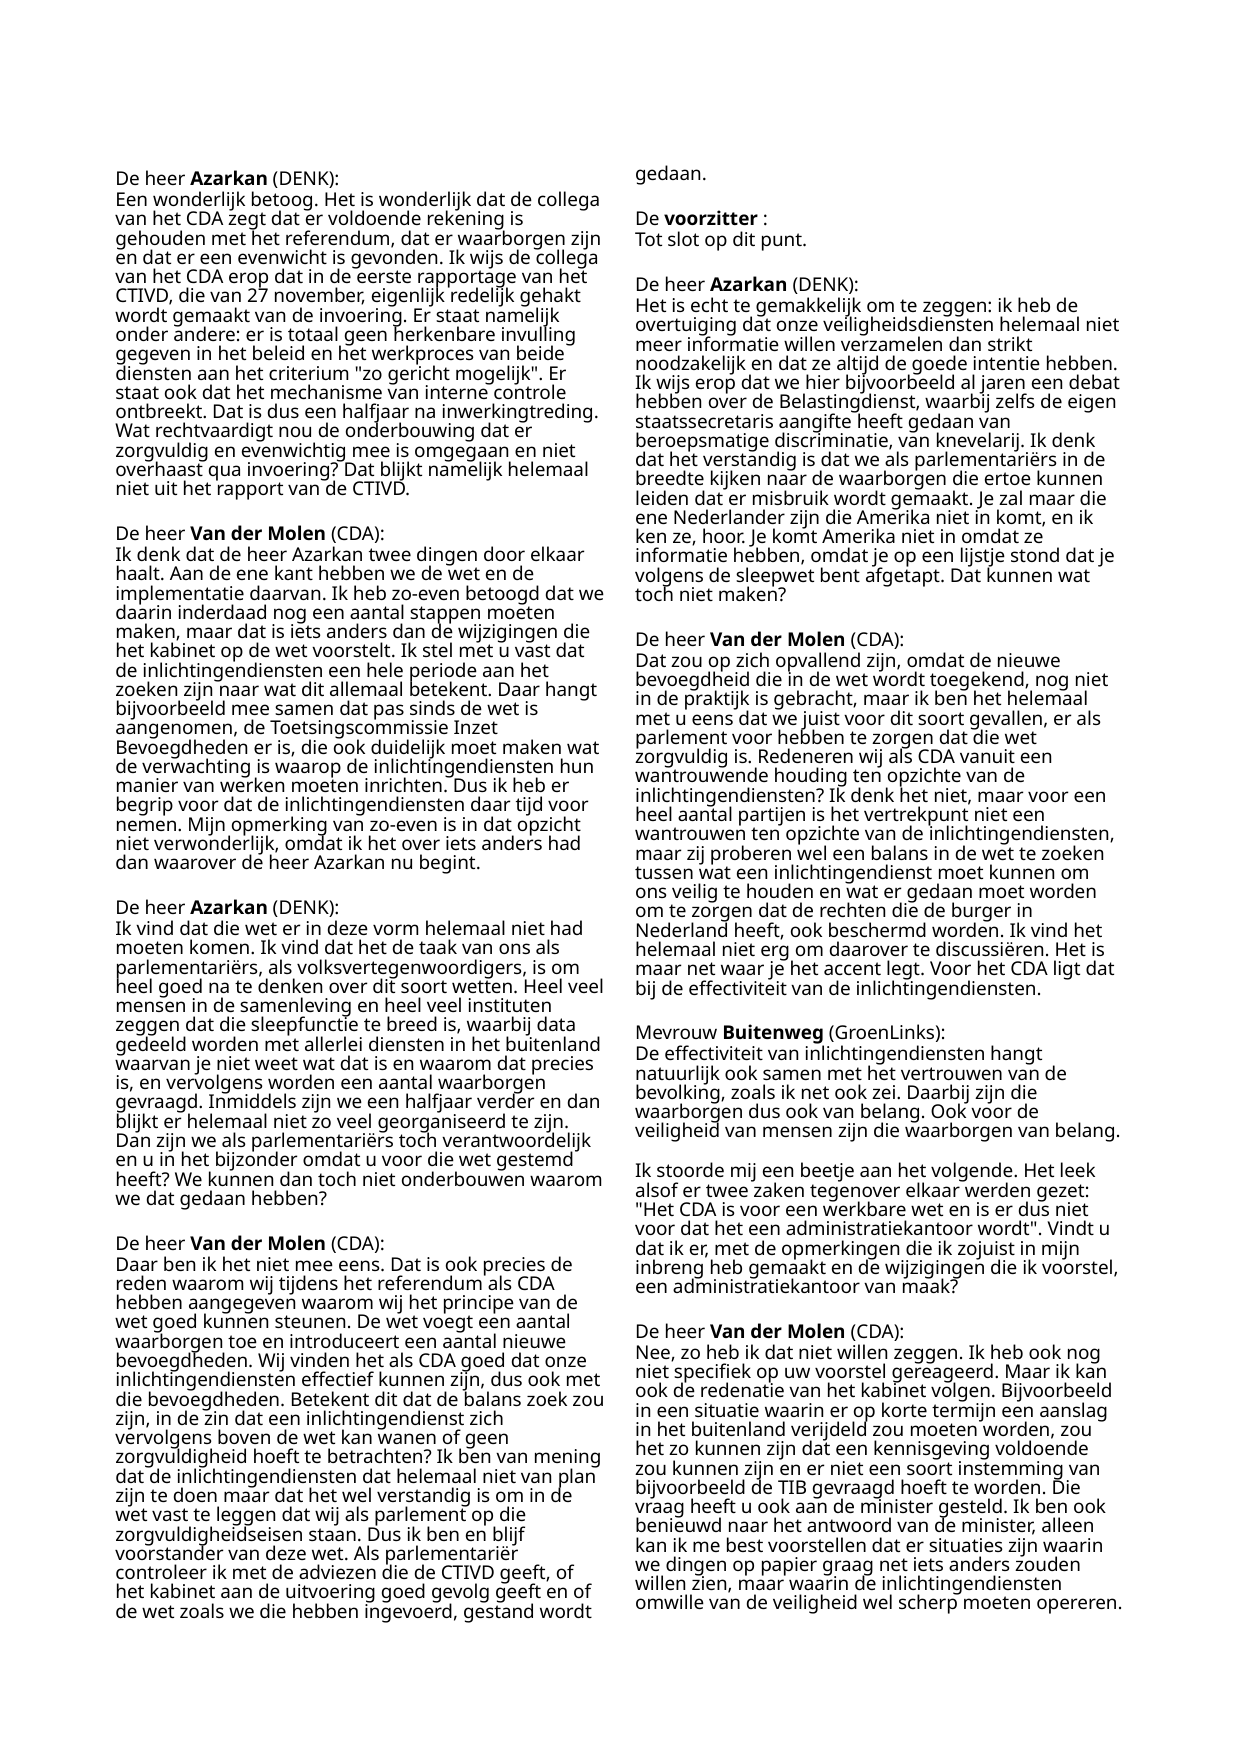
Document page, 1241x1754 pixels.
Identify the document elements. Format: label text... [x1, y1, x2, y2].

text Ik stoorde mij een beetje aan het volgende. Het leek alsof er twee zaken tegenover elkaar werden gezet: "Het CDA is voor een werkbare wet en is er dus niet voor dat het een administratiekantoor wordt". Vindt u dat ik er, met de opmerkingen die ik zojuist in mijn inbreng heb gemaakt en de wijzigingen die ik voorstel, een administratiekantoor van maak? [635, 1162, 1125, 1297]
text De heer Van der Molen (CDA): [635, 1318, 1125, 1344]
text Het is echt te gemakkelijk om te zeggen: ik heb de overtuiging dat onze veiligheidsdiensten helemaal niet meer informatie willen verzamelen dan strikt noodzakelijk en dat ze altijd de goede intentie hebben. Ik wijs erop dat we hier bijvoorbeeld al jaren een debat hebben over de Belastingdienst, waarbij zelfs de eigen staatssecretaris aangifte heeft gedaan van beroepsmatige discriminatie, van knevelarij. Ik denk dat het verstandig is dat we als parlementariërs in de breedte kijken naar de waarborgen die ertoe kunnen leiden dat er misbruik wordt gemaakt. Je zal maar die ene Nederlander zijn die Amerika niet in komt, en ik ken ze, hoor. Je komt Amerika niet in omdat ze informatie hebben, omdat je op een lijstje stond dat je volgens de sleepwet bent afgetapt. Dat kunnen wat toch niet maken? [635, 297, 1125, 605]
text Ik vind dat die wet er in deze vorm helemaal niet had moeten komen. Ik vind dat het de taak van ons als parlementariërs, als volksvertegenwoordigers, is om heel goed na te denken over dit soort wetten. Heel veel mensen in de samenleving en heel veel instituten zeggen dat die sleepfunctie te breed is, waarbij data gedeeld worden met allerlei diensten in het buitenland waarvan je niet weet wat dat is en waarom dat precies is, en vervolgens worden een aantal waarborgen gevraagd. Inmiddels zijn we een halfjaar verder en dan blijkt er helemaal niet zo veel georganiseerd te zijn. Dan zijn we als parlementariërs toch verantwoordelijk en u in het bijzonder omdat u voor die wet gestemd heeft? We kunnen dan toch niet onderbouwen waarom we dat gedaan hebben? [115, 920, 605, 1209]
text De heer Van der Molen (CDA): [115, 520, 605, 546]
text Mevrouw Buitenweg (GroenLinks): [635, 1019, 1125, 1045]
text Dat zou op zich opvallend zijn, omdat de nieuwe bevoegdheid die in de wet wordt toegekend, nog niet in de praktijk is gebracht, maar ik ben het helemaal met u eens dat we juist voor dit soort gevallen, er als parlement voor hebben te zorgen dat die wet zorgvuldig is. Redeneren wij als CDA vanuit een wantrouwende houding ten opzichte van de inlichtingendiensten? Ik denk het niet, maar voor een heel aantal partijen is het vertrekpunt niet een wantrouwen ten opzichte van de inlichtingendiensten, maar zij proberen wel een balans in de wet te zoeken tussen wat een inlichtingendienst moet kunnen om ons veilig te houden en wat er gedaan moet worden om te zorgen dat de rechten die de burger in Nederland heeft, ook beschermd worden. Ik vind het helemaal niet erg om daarover te discussiëren. Het is maar net waar je het accent legt. Voor het CDA ligt dat bij de effectiviteit van de inlichtingendiensten. [635, 652, 1125, 999]
text De effectiviteit van inlichtingendiensten hangt natuurlijk ook samen met het vertrouwen van de bevolking, zoals ik net ook zei. Daarbij zijn die waarborgen dus ook van belang. Ook voor de veiligheid van mensen zijn die waarborgen van belang. [635, 1045, 1125, 1142]
text De heer Van der Molen (CDA): [635, 626, 1125, 652]
text Nee, zo heb ik dat niet willen zeggen. Ik heb ook nog niet specifiek op uw voorstel gereageerd. Maar ik kan ook de redenatie van het kabinet volgen. Bijvoorbeeld in een situatie waarin er op korte termijn een aanslag in het buitenland verijdeld zou moeten worden, zou het zo kunnen zijn dat een kennisgeving voldoende zou kunnen zijn en er niet een soort instemming van bijvoorbeeld de TIB gevraagd hoeft te worden. Die vraag heeft u ook aan de minister gesteld. Ik ben ook benieuwd naar het antwoord van de minister, alleen kan ik me best voorstellen dat er situaties zijn waarin we dingen op papier graag net iets anders zouden willen zien, maar waarin de inlichtingendiensten omwille van de veiligheid wel scherp moeten opereren. [635, 1344, 1125, 1614]
text Ik denk dat de heer Azarkan twee dingen door elkaar haalt. Aan de ene kant hebben we de wet en de implementatie daarvan. Ik heb zo-even betoogd dat we daarin inderdaad nog een aantal stappen moeten maken, maar dat is iets anders dan de wijzigingen die het kabinet op de wet voorstelt. Ik stel met u vast dat de inlichtingendiensten een hele periode aan het zoeken zijn naar wat dit allemaal betekent. Daar hangt bijvoorbeeld mee samen dat pas sinds de wet is aangenomen, de Toetsingscommissie Inzet Bevoegdheden er is, die ook duidelijk moet maken wat de verwachting is waarop de inlichtingendiensten hun manier van werken moeten inrichten. Dus ik heb er begrip voor dat de inlichtingendiensten daar tijd voor nemen. Mijn opmerking van zo-even is in dat opzicht niet verwonderlijk, omdat ik het over iets anders had dan waarover de heer Azarkan nu begint. [115, 546, 605, 873]
text De heer Azarkan (DENK): [635, 271, 1125, 297]
text De heer Azarkan (DENK): [115, 165, 605, 191]
text Tot slot op dit punt. [635, 231, 1125, 250]
text gedaan. [635, 165, 1125, 184]
text De heer Van der Molen (CDA): [115, 1230, 605, 1256]
text Een wonderlijk betoog. Het is wonderlijk dat de collega van het CDA zegt dat er voldoende rekening is gehouden met het referendum, dat er waarborgen zijn en dat er een evenwicht is gevonden. Ik wijs de collega van het CDA erop dat in de eerste rapportage van het CTIVD, die van 27 november, eigenlijk redelijk gehakt wordt gemaakt van de invoering. Er staat namelijk onder andere: er is totaal geen herkenbare invulling gegeven in het beleid en het werkproces van beide diensten aan het criterium "zo gericht mogelijk". Er staat ook dat het mechanisme van interne controle ontbreekt. Dat is dus een halfjaar na inwerkingtreding. Wat rechtvaardigt nou de onderbouwing dat er zorgvuldig en evenwichtig mee is omgegaan en niet overhaast qua invoering? Dat blijkt namelijk helemaal niet uit het rapport van de CTIVD. [115, 191, 605, 499]
text Daar ben ik het niet mee eens. Dat is ook precies de reden waarom wij tijdens het referendum als CDA hebben aangegeven waarom wij het principe van de wet goed kunnen steunen. De wet voegt een aantal waarborgen toe en introduceert een aantal nieuwe bevoegdheden. Wij vinden het als CDA goed dat onze inlichtingendiensten effectief kunnen zijn, dus ook met die bevoegdheden. Betekent dit dat de balans zoek zou zijn, in de zin dat een inlichtingendienst zich vervolgens boven de wet kan wanen of geen zorgvuldigheid hoeft te betrachten? Ik ben van mening dat de inlichtingendiensten dat helemaal niet van plan zijn te doen maar dat het wel verstandig is om in de wet vast te leggen dat wij als parlement op die zorgvuldigheidseisen staan. Dus ik ben en blijf voorstander van deze wet. Als parlementariër controleer ik met de adviezen die de CTIVD geeft, of het kabinet aan de uitvoering goed gevolg geeft en of de wet zoals we die hebben ingevoerd, gestand wordt [115, 1256, 605, 1622]
text De heer Azarkan (DENK): [115, 894, 605, 920]
text De voorzitter : [635, 205, 1125, 231]
